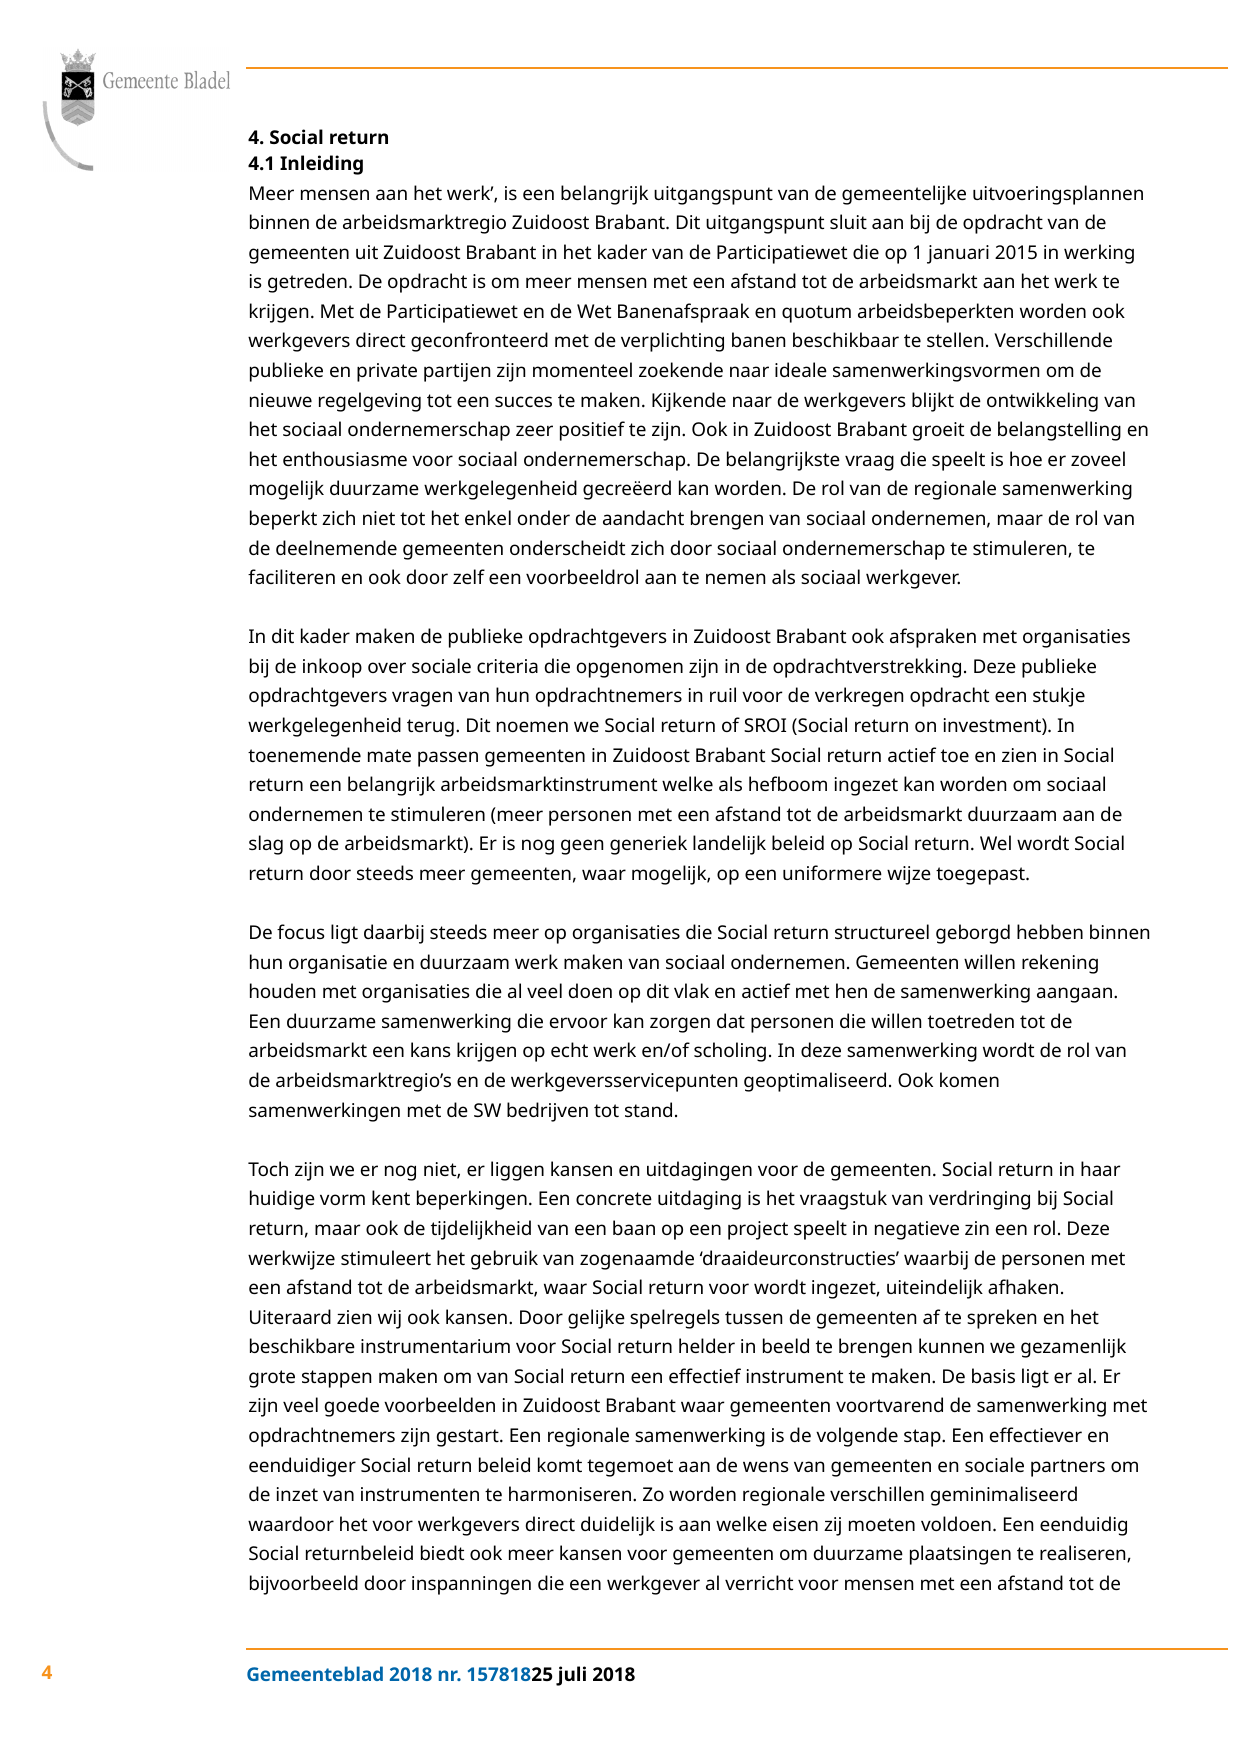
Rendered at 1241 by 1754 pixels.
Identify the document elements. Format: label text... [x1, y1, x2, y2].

text In dit kader maken de publieke opdrachtgevers in Zuidoost Brabant ook afspraken met organisaties bij de inkoop over sociale criteria die opgenomen zijn in de opdrachtverstrekking. Deze publieke opdrachtgevers vragen van hun opdrachtnemers in ruil voor de verkregen opdracht een stukje werkgelegenheid terug. Dit noemen we Social return of SROI (Social return on investment). In toenemende mate passen gemeenten in Zuidoost Brabant Social return actief toe en zien in Social return een belangrijk arbeidsmarktinstrument welke als hefboom ingezet kan worden om sociaal ondernemen te stimuleren (meer personen met een afstand tot de arbeidsmarkt duurzaam aan de slag op de arbeidsmarkt). Er is nog geen generiek landelijk beleid op Social return. Wel wordt Social return door steeds meer gemeenten, waar mogelijk, op een uniformere wijze toegepast. [248, 623, 1152, 886]
text Toch zijn we er nog niet, er liggen kansen en uitdagingen voor de gemeenten. Social return in haar huidige vorm kent beperkingen. Een concrete uitdaging is het vraagstuk van verdringing bij Social return, maar ook de tijdelijkheid van een baan op een project speelt in negatieve zin een rol. Deze werkwijze stimuleert het gebruik van zogenaamde ‘draaideurconstructies’ waarbij de personen met een afstand tot de arbeidsmarkt, waar Social return voor wordt ingezet, uiteindelijk afhaken. Uiteraard zien wij ook kansen. Door gelijke spelregels tussen de gemeenten af te spreken en het beschikbare instrumentarium voor Social return helder in beeld te brengen kunnen we gezamenlijk grote stappen maken om van Social return een effectief instrument te maken. De basis ligt er al. Er zijn veel goede voorbeelden in Zuidoost Brabant waar gemeenten voortvarend de samenwerking met opdrachtnemers zijn gestart. Een regionale samenwerking is de volgende stap. Een effectiever en eenduidiger Social return beleid komt tegemoet aan de wens van gemeenten en sociale partners om de inzet van instrumenten te harmoniseren. Zo worden regionale verschillen geminimaliseerd waardoor het voor werkgevers direct duidelijk is aan welke eisen zij moeten voldoen. Een eenduidig Social returnbeleid biedt ook meer kansen voor gemeenten om duurzame plaatsingen te realiseren, bijvoorbeeld door inspanningen die een werkgever al verricht voor mensen met een afstand tot de [248, 1156, 1152, 1596]
text 4. Social return [248, 124, 1152, 150]
text Meer mensen aan het werk’, is een belangrijk uitgangspunt van de gemeentelijke uitvoeringsplannen binnen de arbeidsmarktregio Zuidoost Brabant. Dit uitgangspunt sluit aan bij de opdracht van de gemeenten uit Zuidoost Brabant in het kader van de Participatiewet die op 1 januari 2015 in werking is getreden. De opdracht is om meer mensen met een afstand tot de arbeidsmarkt aan het werk te krijgen. Met de Participatiewet en de Wet Banenafspraak en quotum arbeidsbeperkten worden ook werkgevers direct geconfronteerd met de verplichting banen beschikbaar te stellen. Verschillende publieke en private partijen zijn momenteel zoekende naar ideale samenwerkingsvormen om de nieuwe regelgeving tot een succes te maken. Kijkende naar de werkgevers blijkt de ontwikkeling van het sociaal ondernemerschap zeer positief te zijn. Ook in Zuidoost Brabant groeit de belangstelling en het enthousiasme voor sociaal ondernemerschap. De belangrijkste vraag die speelt is hoe er zoveel mogelijk duurzame werkgelegenheid gecreëerd kan worden. De rol van de regionale samenwerking beperkt zich niet tot het enkel onder de aandacht brengen van sociaal ondernemen, maar de rol van de deelnemende gemeenten onderscheidt zich door sociaal ondernemerschap te stimuleren, te faciliteren en ook door zelf een voorbeeldrol aan te nemen als sociaal werkgever. [248, 180, 1152, 590]
text 4.1 Inleiding [248, 150, 1152, 176]
text De focus ligt daarbij steeds meer op organisaties die Social return structureel geborgd hebben binnen hun organisatie en duurzaam werk maken van sociaal ondernemen. Gemeenten willen rekening houden met organisaties die al veel doen op dit vlak en actief met hen de samenwerking aangaan. Een duurzame samenwerking die ervoor kan zorgen dat personen die willen toetreden tot de arbeidsmarkt een kans krijgen op echt werk en/of scholing. In deze samenwerking wordt de rol van de arbeidsmarktregio’s en de werkgeversservicepunten geoptimaliseerd. Ook komen samenwerkingen met de SW bedrijven tot stand. [248, 919, 1152, 1122]
picture [41, 47, 231, 172]
